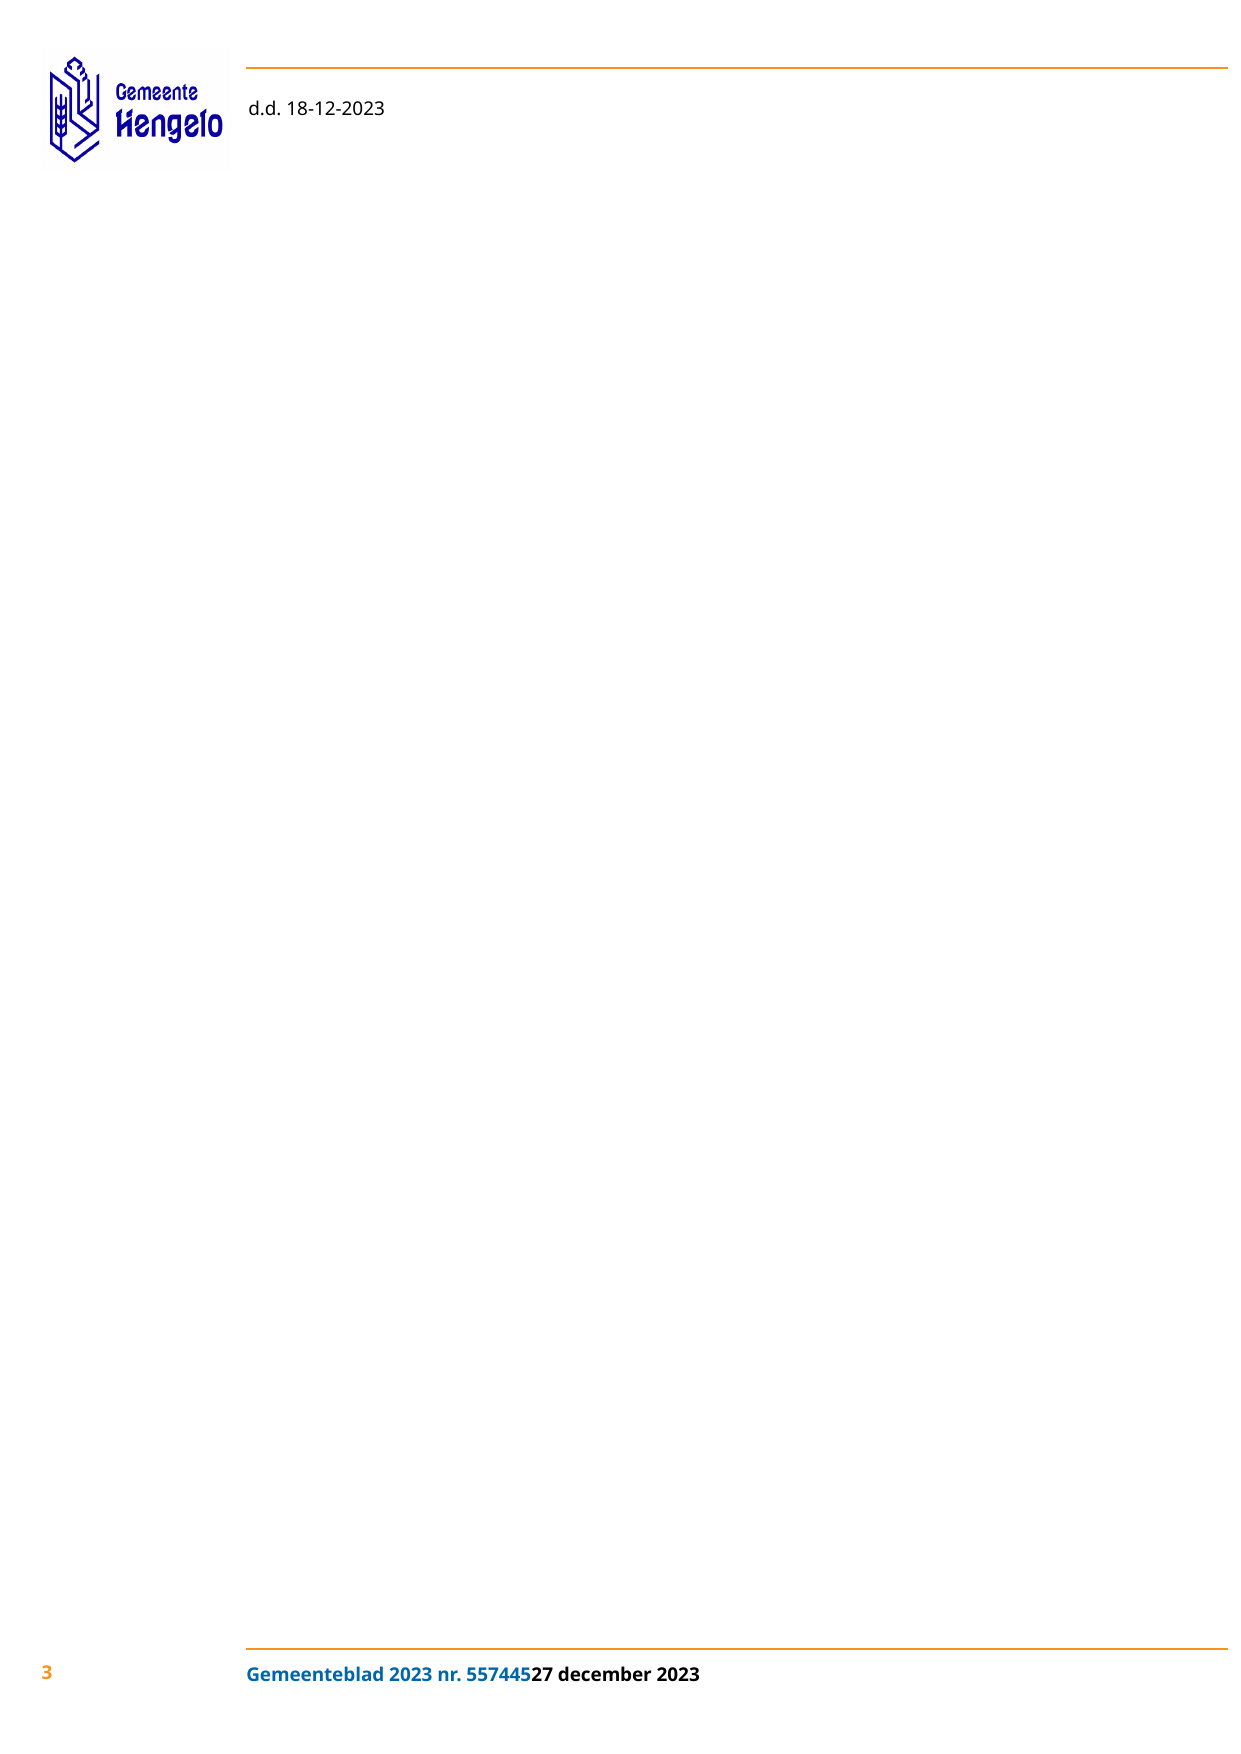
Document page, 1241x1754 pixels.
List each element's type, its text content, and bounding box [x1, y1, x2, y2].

text d.d. 18-12-2023 [248, 95, 1152, 121]
picture [41, 47, 231, 172]
